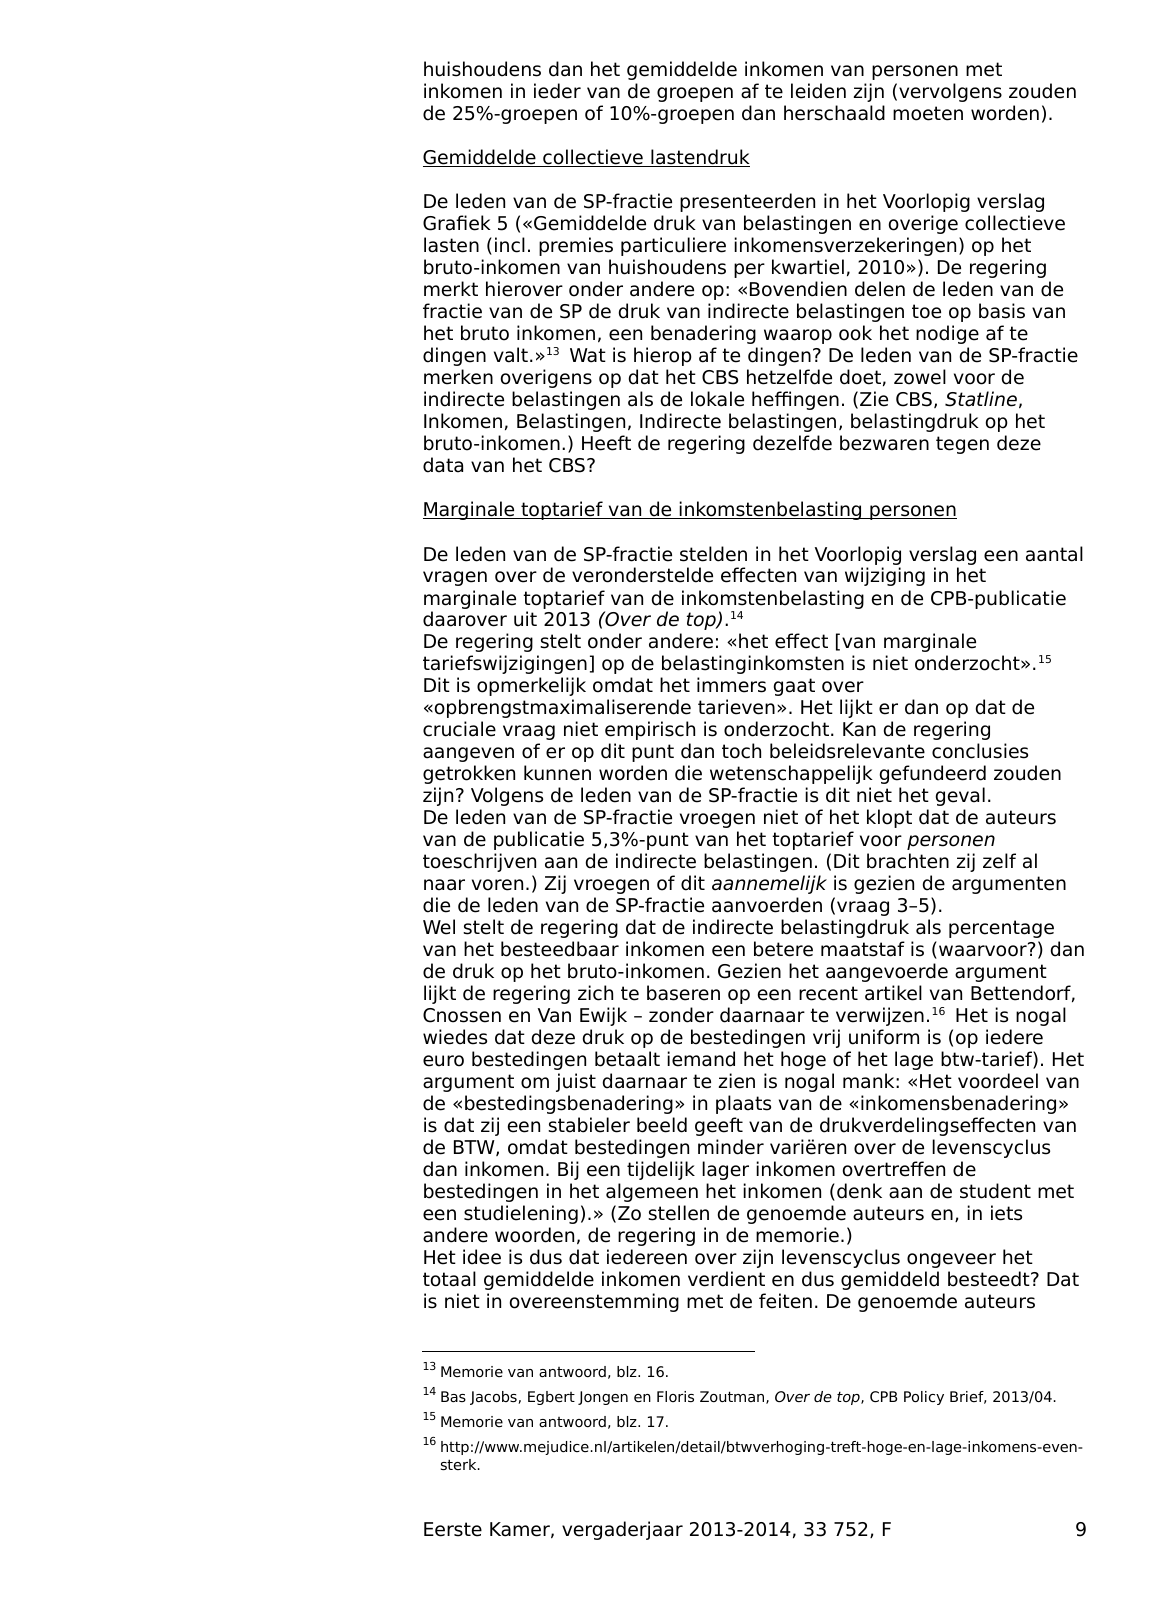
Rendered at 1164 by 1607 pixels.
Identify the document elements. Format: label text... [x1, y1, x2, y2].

text huishoudens dan het gemiddelde inkomen van personen met inkomen in ieder van de groepen af te leiden zijn (vervolgens zouden de 25%-groepen of 10%-groepen dan herschaald moeten worden). [422, 59, 1087, 125]
subtitle Gemiddelde collectieve lastendruk [422, 147, 1087, 169]
text Bas Jacobs, Egbert Jongen en Floris Zoutman, Over de top, CPB Policy Brief, 2013/04. [422, 1385, 1087, 1407]
subtitle Marginale toptarief van de inkomstenbelasting personen [422, 499, 1087, 521]
text De leden van de SP-fractie stelden in het Voorlopig verslag een aantal vragen over de veronderstelde effecten van wijziging in het marginale toptarief van de inkomstenbelasting en de CPB-publicatie daarover uit 2013 (Over de top). [422, 543, 1087, 631]
text Memorie van antwoord, blz. 16. [422, 1360, 1087, 1382]
text Wel stelt de regering dat de indirecte belastingdruk als percentage van het besteedbaar inkomen een betere maatstaf is (waarvoor?) dan de druk op het bruto-inkomen. Gezien het aangevoerde argument lijkt de regering zich te baseren op een recent artikel van Bettendorf, Cnossen en Van Ewijk – zonder daarnaar te verwijzen. Het is nogal wiedes dat deze druk op de bestedingen vrij uniform is (op iedere euro bestedingen betaalt iemand het hoge of het lage btw-tarief). Het argument om juist daarnaar te zien is nogal mank: «Het voordeel van de «bestedingsbenadering» in plaats van de «inkomensbenadering» is dat zij een stabieler beeld geeft van de drukverdelingseffecten van de BTW, omdat bestedingen minder variëren over de levenscyclus dan inkomen. Bij een tijdelijk lager inkomen overtreffen de bestedingen in het algemeen het inkomen (denk aan de student met een studielening).» (Zo stellen de genoemde auteurs en, in iets andere woorden, de regering in de memorie.) [422, 917, 1087, 1247]
text http://www.mejudice.nl/artikelen/detail/btwverhoging-treft-hoge-en-lage-inkomens-even-sterk. [422, 1435, 1087, 1474]
text De leden van de SP-fractie vroegen niet of het klopt dat de auteurs van de publicatie 5,3%-punt van het toptarief voor personen toeschrijven aan de indirecte belastingen. (Dit brachten zij zelf al naar voren.) Zij vroegen of dit aannemelijk is gezien de argumenten die de leden van de SP-fractie aanvoerden (vraag 3–5). [422, 807, 1087, 917]
text De regering stelt onder andere: «het effect [van marginale tariefswijzigingen] op de belastinginkomsten is niet onderzocht». Dit is opmerkelijk omdat het immers gaat over «opbrengstmaximaliserende tarieven». Het lijkt er dan op dat de cruciale vraag niet empirisch is onderzocht. Kan de regering aangeven of er op dit punt dan toch beleidsrelevante conclusies getrokken kunnen worden die wetenschappelijk gefundeerd zouden zijn? Volgens de leden van de SP-fractie is dit niet het geval. [422, 631, 1087, 807]
text De leden van de SP-fractie presenteerden in het Voorlopig verslag Grafiek 5 («Gemiddelde druk van belastingen en overige collectieve lasten (incl. premies particuliere inkomensverzekeringen) op het bruto-inkomen van huishoudens per kwartiel, 2010»). De regering merkt hierover onder andere op: «Bovendien delen de leden van de fractie van de SP de druk van indirecte belastingen toe op basis van het bruto inkomen, een benadering waarop ook het nodige af te dingen valt.» Wat is hierop af te dingen? De leden van de SP-fractie merken overigens op dat het CBS hetzelfde doet, zowel voor de indirecte belastingen als de lokale heffingen. (Zie CBS, Statline, Inkomen, Belastingen, Indirecte belastingen, belastingdruk op het bruto-inkomen.) Heeft de regering dezelfde bezwaren tegen deze data van het CBS? [422, 191, 1087, 477]
text Memorie van antwoord, blz. 17. [422, 1410, 1087, 1432]
text Het idee is dus dat iedereen over zijn levenscyclus ongeveer het totaal gemiddelde inkomen verdient en dus gemiddeld besteedt? Dat is niet in overeenstemming met de feiten. De genoemde auteurs [422, 1247, 1087, 1313]
